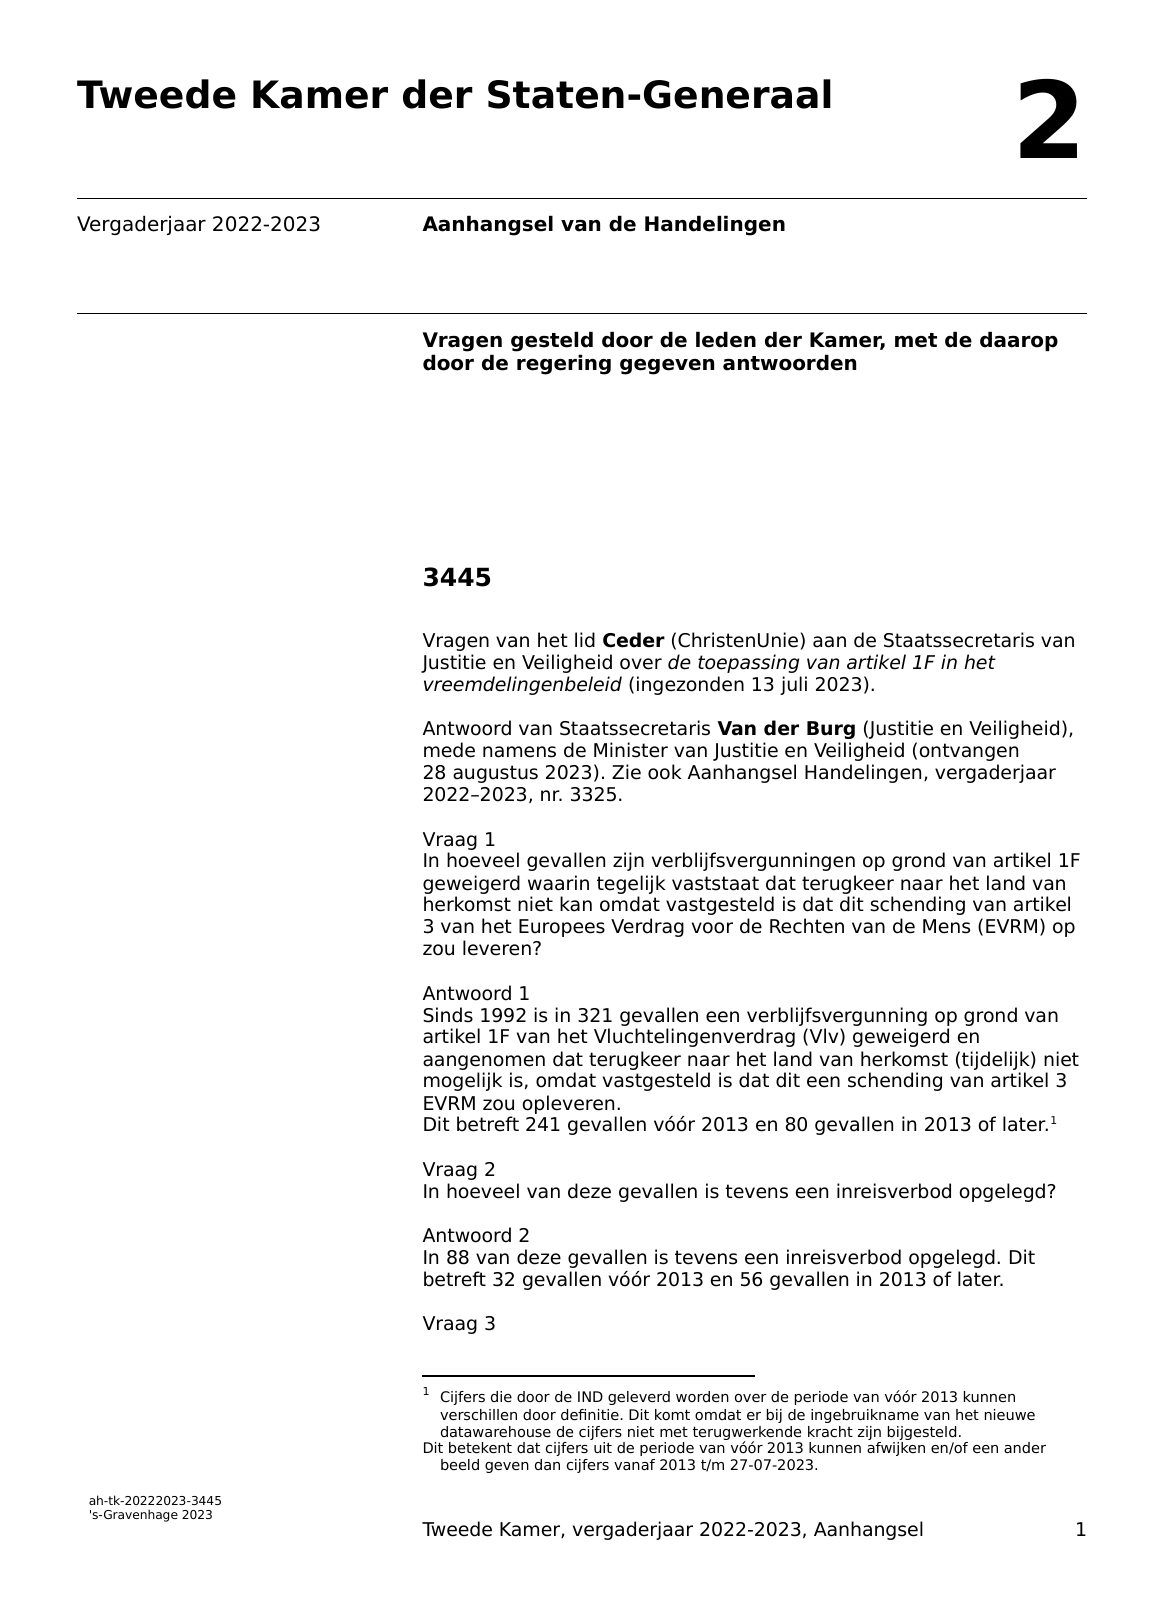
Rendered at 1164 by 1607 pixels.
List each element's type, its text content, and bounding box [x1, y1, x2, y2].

table_cell [77, 314, 422, 375]
text Dit betreft 241 gevallen vóór 2013 en 80 gevallen in 2013 of later. [422, 1114, 1087, 1136]
text In hoeveel gevallen zijn verblijfsvergunningen op grond van artikel 1F geweigerd waarin tegelijk vaststaat dat terugkeer naar het land van herkomst niet kan omdat vastgesteld is dat dit schending van artikel 3 van het Europees Verdrag voor de Rechten van de Mens (EVRM) op zou leveren? [422, 850, 1087, 960]
text Antwoord 2 [422, 1225, 1087, 1247]
text Dit betekent dat cijfers uit de periode van vóór 2013 kunnen afwijken en/of een ander beeld geven dan cijfers vanaf 2013 t/m 27-07-2023. [422, 1441, 1087, 1474]
text 3445 [422, 563, 1087, 592]
text Vraag 2 [422, 1158, 1087, 1181]
text Cijfers die door de IND geleverd worden over de periode van vóór 2013 kunnen verschillen door definitie. Dit komt omdat er bij de ingebruikname van het nieuwe datawarehouse de cijfers niet met terugwerkende kracht zijn bijgesteld. [422, 1385, 1087, 1441]
text Antwoord 1 [422, 982, 1087, 1004]
text Vraag 1 [422, 828, 1087, 850]
text Antwoord van Staatssecretaris Van der Burg (Justitie en Veiligheid), mede namens de Minister van Justitie en Veiligheid (ontvangen 28 augustus 2023). Zie ook Aanhangsel Handelingen, vergaderjaar 2022–2023, nr. 3325. [422, 718, 1087, 806]
table_header 2 [886, 59, 1087, 198]
text Vraag 3 [422, 1313, 1087, 1335]
table_header Tweede Kamer der Staten-Generaal [77, 59, 886, 198]
text Vragen van het lid Ceder (ChristenUnie) aan de Staatssecretaris van Justitie en Veiligheid over de toepassing van artikel 1F in het vreemdelingenbeleid (ingezonden 13 juli 2023). [422, 630, 1087, 696]
table_cell Aanhangsel van de Handelingen [422, 199, 1087, 313]
table_cell Vergaderjaar 2022-2023 [77, 199, 422, 313]
text 's-Gravenhage 2023 [88, 1508, 323, 1522]
table_cell Vragen gesteld door de leden der Kamer, met de daarop door de regering gegeven antwoorden [422, 314, 1087, 375]
text Sinds 1992 is in 321 gevallen een verblijfsvergunning op grond van artikel 1F van het Vluchtelingenverdrag (Vlv) geweigerd en aangenomen dat terugkeer naar het land van herkomst (tijdelijk) niet mogelijk is, omdat vastgesteld is dat dit een schending van artikel 3 EVRM zou opleveren. [422, 1004, 1087, 1114]
text In hoeveel van deze gevallen is tevens een inreisverbod opgelegd? [422, 1181, 1087, 1202]
text ah-tk-20222023-3445 [88, 1494, 323, 1508]
text In 88 van deze gevallen is tevens een inreisverbod opgelegd. Dit betreft 32 gevallen vóór 2013 en 56 gevallen in 2013 of later. [422, 1247, 1087, 1291]
